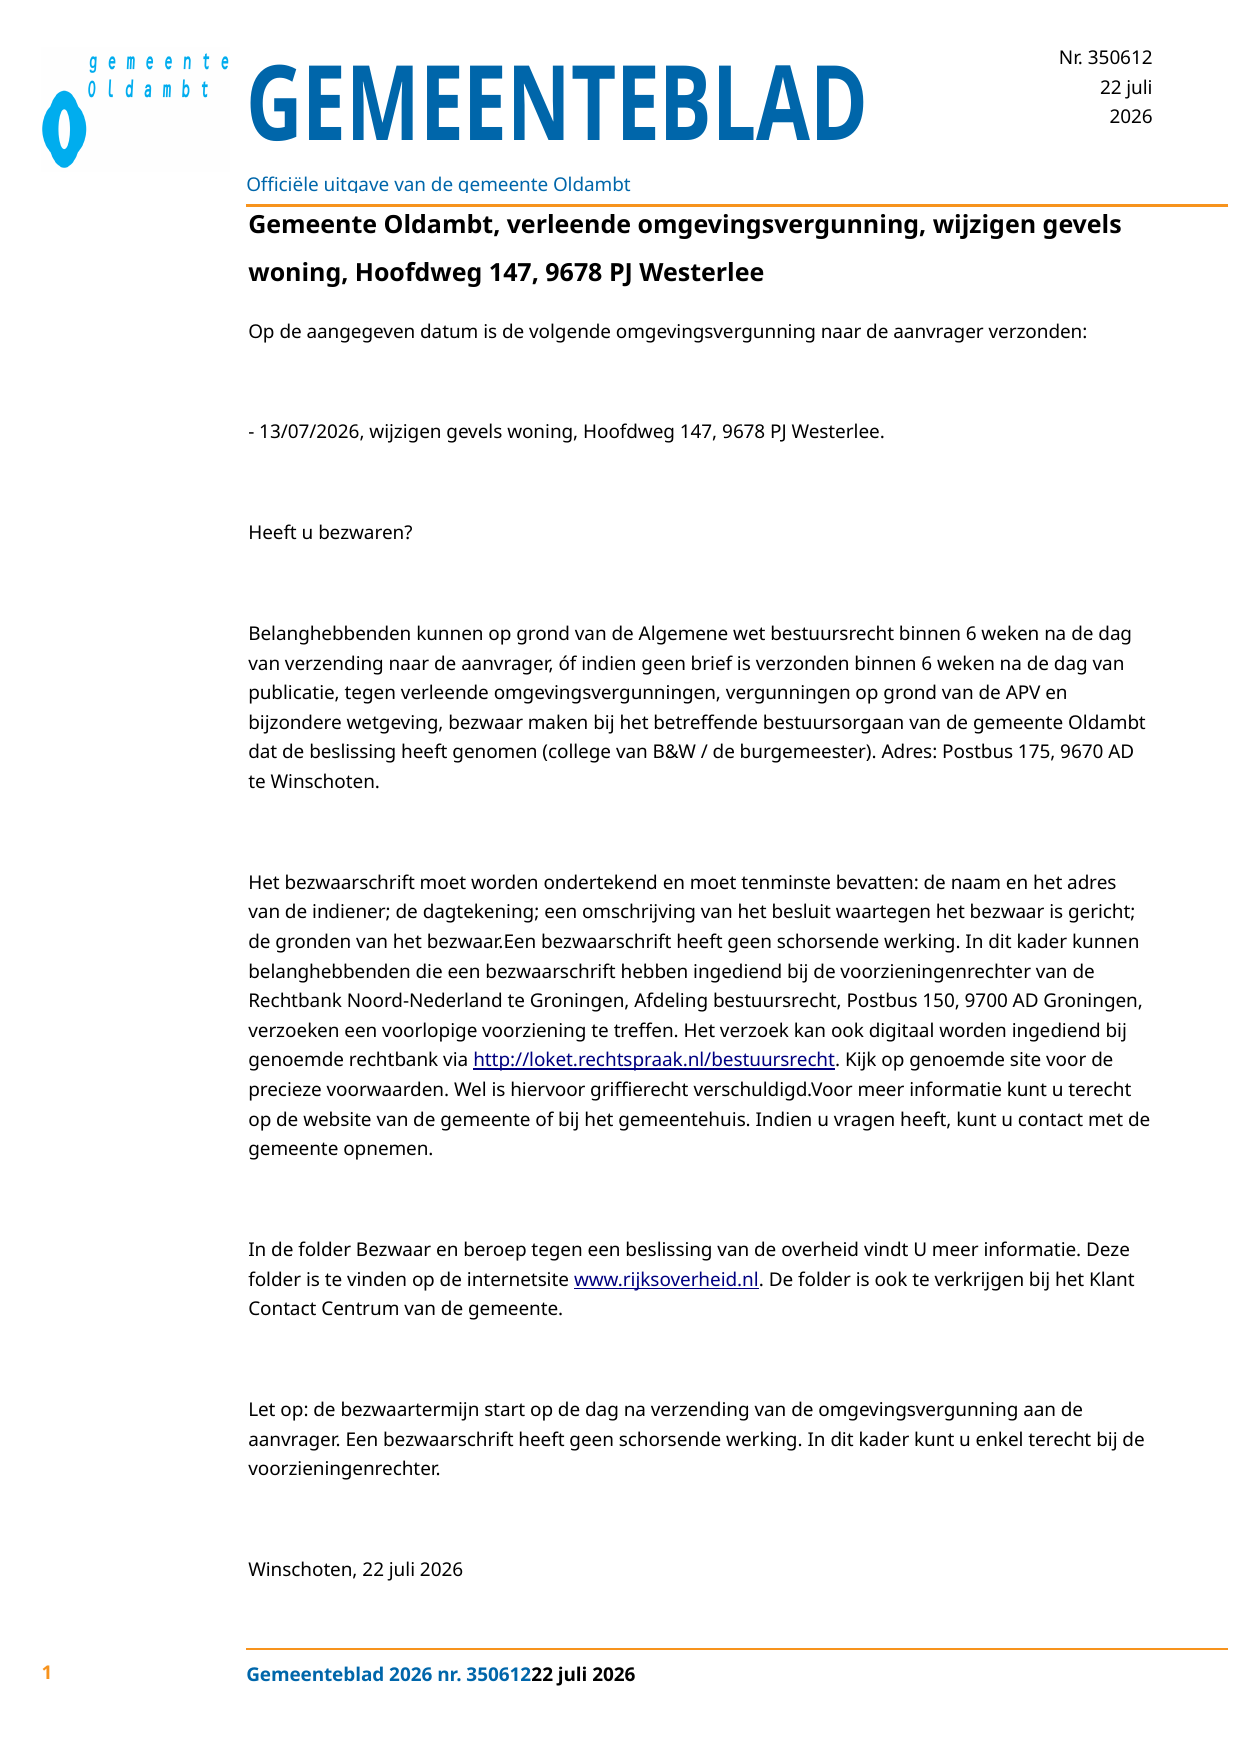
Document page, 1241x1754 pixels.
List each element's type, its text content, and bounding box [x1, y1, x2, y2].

text Let op: de bezwaartermijn start op de dag na verzending van de omgevingsvergunning aan de aanvrager. Een bezwaarschrift heeft geen schorsende werking. In dit kader kunt u enkel terecht bij de voorzieningenrechter. [248, 1396, 1152, 1481]
picture [41, 47, 231, 172]
text Winschoten, 22 juli 2026 [248, 1556, 1152, 1582]
text Heeft u bezwaren? [248, 519, 1152, 545]
text Op de aangegeven datum is de volgende omgevingsvergunning naar de aanvrager verzonden: [248, 318, 1152, 344]
text Belanghebbenden kunnen op grond van de Algemene wet bestuursrecht binnen 6 weken na de dag van verzending naar de aanvrager, óf indien geen brief is verzonden binnen 6 weken na de dag van publicatie, tegen verleende omgevingsvergunningen, vergunningen op grond van de APV en bijzondere wetgeving, bezwaar maken bij het betreffende bestuursorgaan van de gemeente Oldambt dat de beslissing heeft genomen (college van B&W / de burgemeester). Adres: Postbus 175, 9670 AD te Winschoten. [248, 620, 1152, 794]
text Het bezwaarschrift moet worden ondertekend en moet tenminste bevatten: de naam en het adres van de indiener; de dagtekening; een omschrijving van het besluit waartegen het bezwaar is gericht; de gronden van het bezwaar.Een bezwaarschrift heeft geen schorsende werking. In dit kader kunnen belanghebbenden die een bezwaarschrift hebben ingediend bij de voorzieningenrechter van de Rechtbank Noord-Nederland te Groningen, Afdeling bestuursrecht, Postbus 150, 9700 AD Groningen, verzoeken een voorlopige voorziening te treffen. Het verzoek kan ook digitaal worden ingediend bij genoemde rechtbank via http://loket.rechtspraak.nl/bestuursrecht. Kijk op genoemde site voor de precieze voorwaarden. Wel is hiervoor griffierecht verschuldigd.Voor meer informatie kunt u terecht op de website van de gemeente of bij het gemeentehuis. Indien u vragen heeft, kunt u contact met de gemeente opnemen. [248, 869, 1152, 1161]
text In de folder Bezwaar en beroep tegen een beslissing van de overheid vindt U meer informatie. Deze folder is te vinden op de internetsite www.rijksoverheid.nl. De folder is ook te verkrijgen bij het Klant Contact Centrum van de gemeente. [248, 1236, 1152, 1321]
text Gemeente Oldambt, verleende omgevingsvergunning, wijzigen gevels woning, Hoofdweg 147, 9678 PJ Westerlee [248, 207, 1152, 288]
text - 13/07/2026, wijzigen gevels woning, Hoofdweg 147, 9678 PJ Westerlee. [248, 419, 1152, 444]
